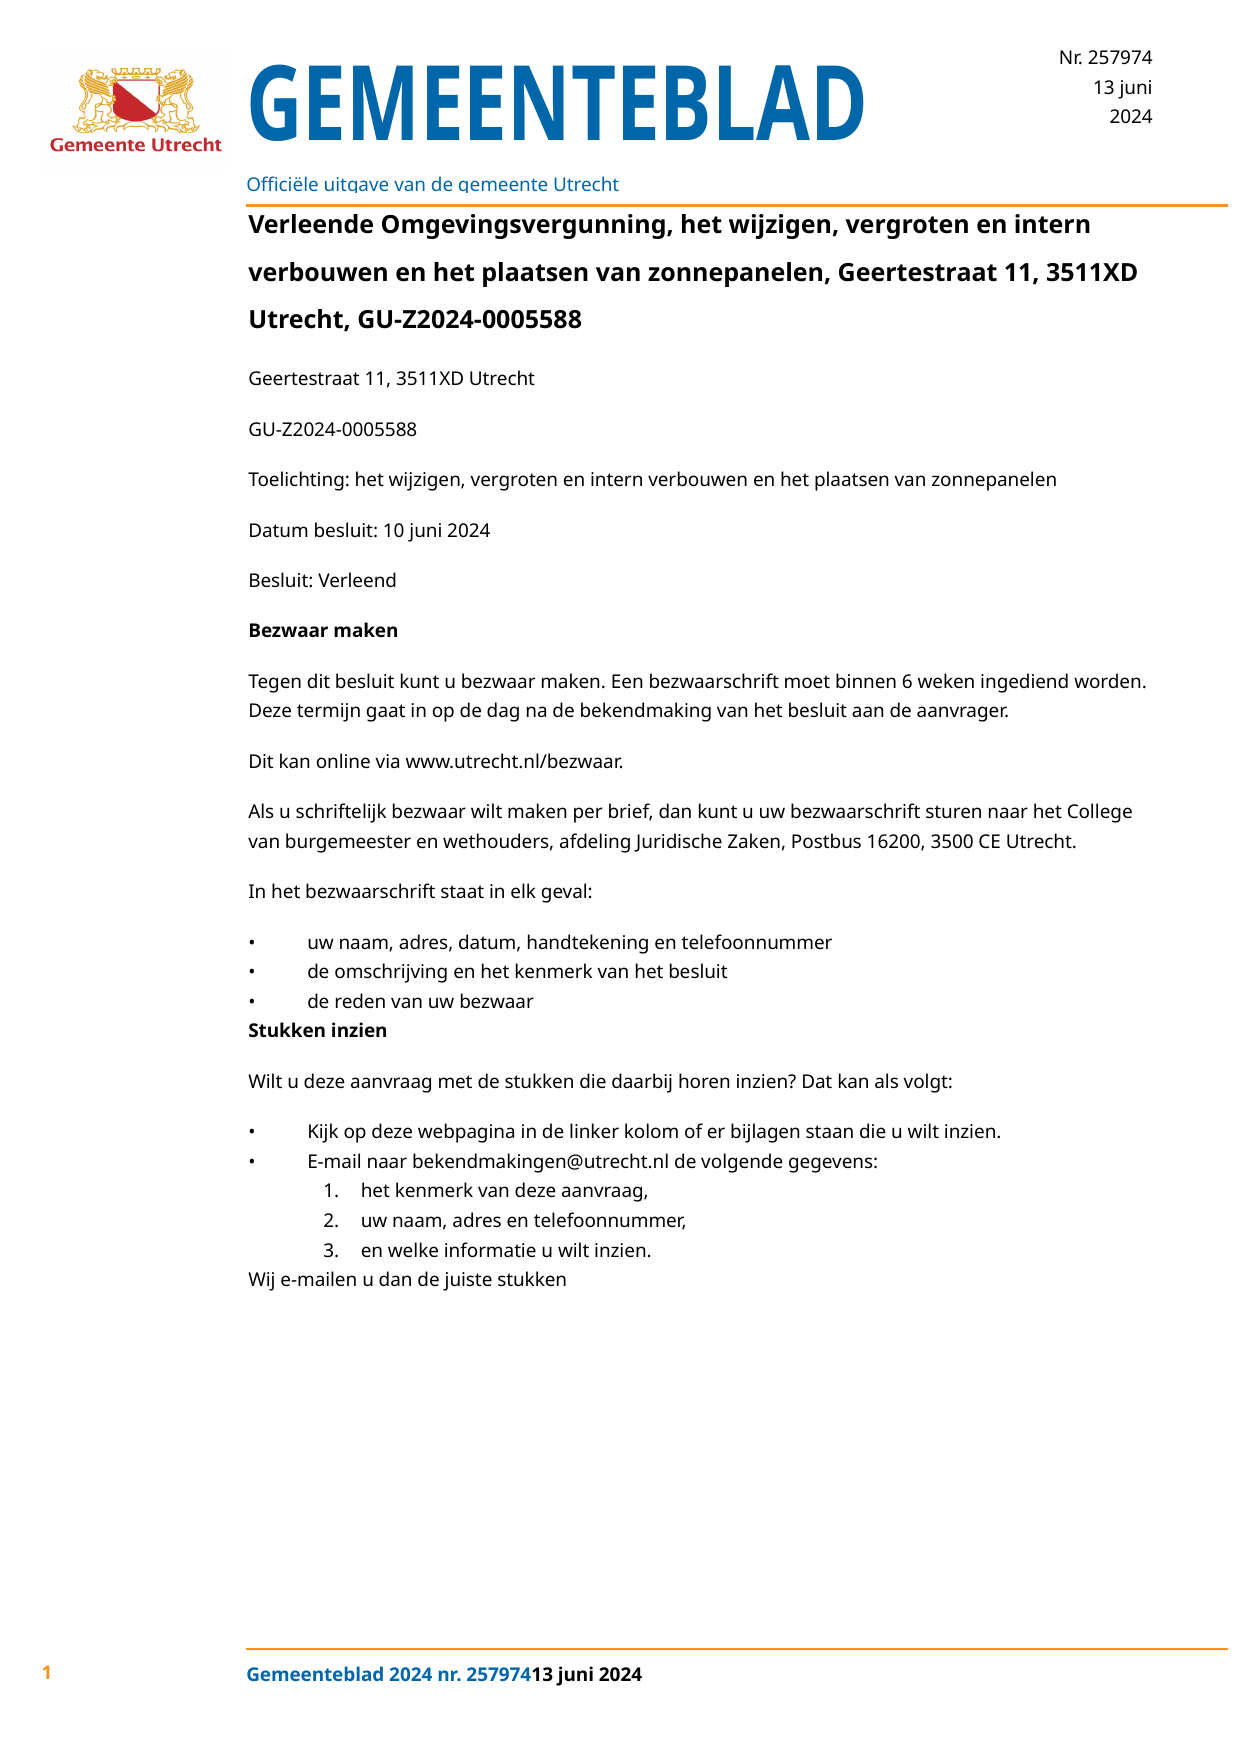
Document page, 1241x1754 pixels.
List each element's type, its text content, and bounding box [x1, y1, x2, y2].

text Bezwaar maken [248, 618, 1152, 643]
list E-mail naar bekendmakingen@utrecht.nl de volgende gegevens: [248, 1148, 1152, 1174]
list uw naam, adres en telefoonnummer, [323, 1207, 1152, 1233]
list uw naam, adres, datum, handtekening en telefoonnummer [248, 929, 1152, 954]
text Datum besluit: 10 juni 2024 [248, 517, 1152, 542]
text GU-Z2024-0005588 [248, 416, 1152, 442]
text Als u schriftelijk bezwaar wilt maken per brief, dan kunt u uw bezwaarschrift sturen naar het College van burgemeester en wethouders, afdeling Juridische Zaken, Postbus 16200, 3500 CE Utrecht. [248, 798, 1152, 854]
list de omschrijving en het kenmerk van het besluit [248, 958, 1152, 984]
text Dit kan online via www.utrecht.nl/bezwaar. [248, 748, 1152, 774]
text In het bezwaarschrift staat in elk geval: [248, 878, 1152, 904]
list het kenmerk van deze aanvraag, [323, 1178, 1152, 1203]
text Wilt u deze aanvraag met de stukken die daarbij horen inzien? Dat kan als volgt: [248, 1068, 1152, 1094]
text Geertestraat 11, 3511XD Utrecht [248, 366, 1152, 391]
list Kijk op deze webpagina in de linker kolom of er bijlagen staan die u wilt inzien. [248, 1118, 1152, 1144]
text Verleende Omgevingsvergunning, het wijzigen, vergroten en intern verbouwen en het plaatsen van zonnepanelen, Geertestraat 11, 3511XD Utrecht, GU-Z2024-0005588 [248, 207, 1152, 336]
text Wij e-mailen u dan de juiste stukken [248, 1266, 1152, 1292]
text Tegen dit besluit kunt u bezwaar maken. Een bezwaarschrift moet binnen 6 weken ingediend worden. Deze termijn gaat in op de dag na de bekendmaking van het besluit aan de aanvrager. [248, 668, 1152, 723]
picture [41, 47, 231, 172]
list en welke informatie u wilt inzien. [323, 1237, 1152, 1262]
text Stukken inzien [248, 1018, 1152, 1043]
text Toelichting: het wijzigen, vergroten en intern verbouwen en het plaatsen van zonnepanelen [248, 466, 1152, 492]
list de reden van uw bezwaar [248, 988, 1152, 1014]
text Besluit: Verleend [248, 567, 1152, 593]
